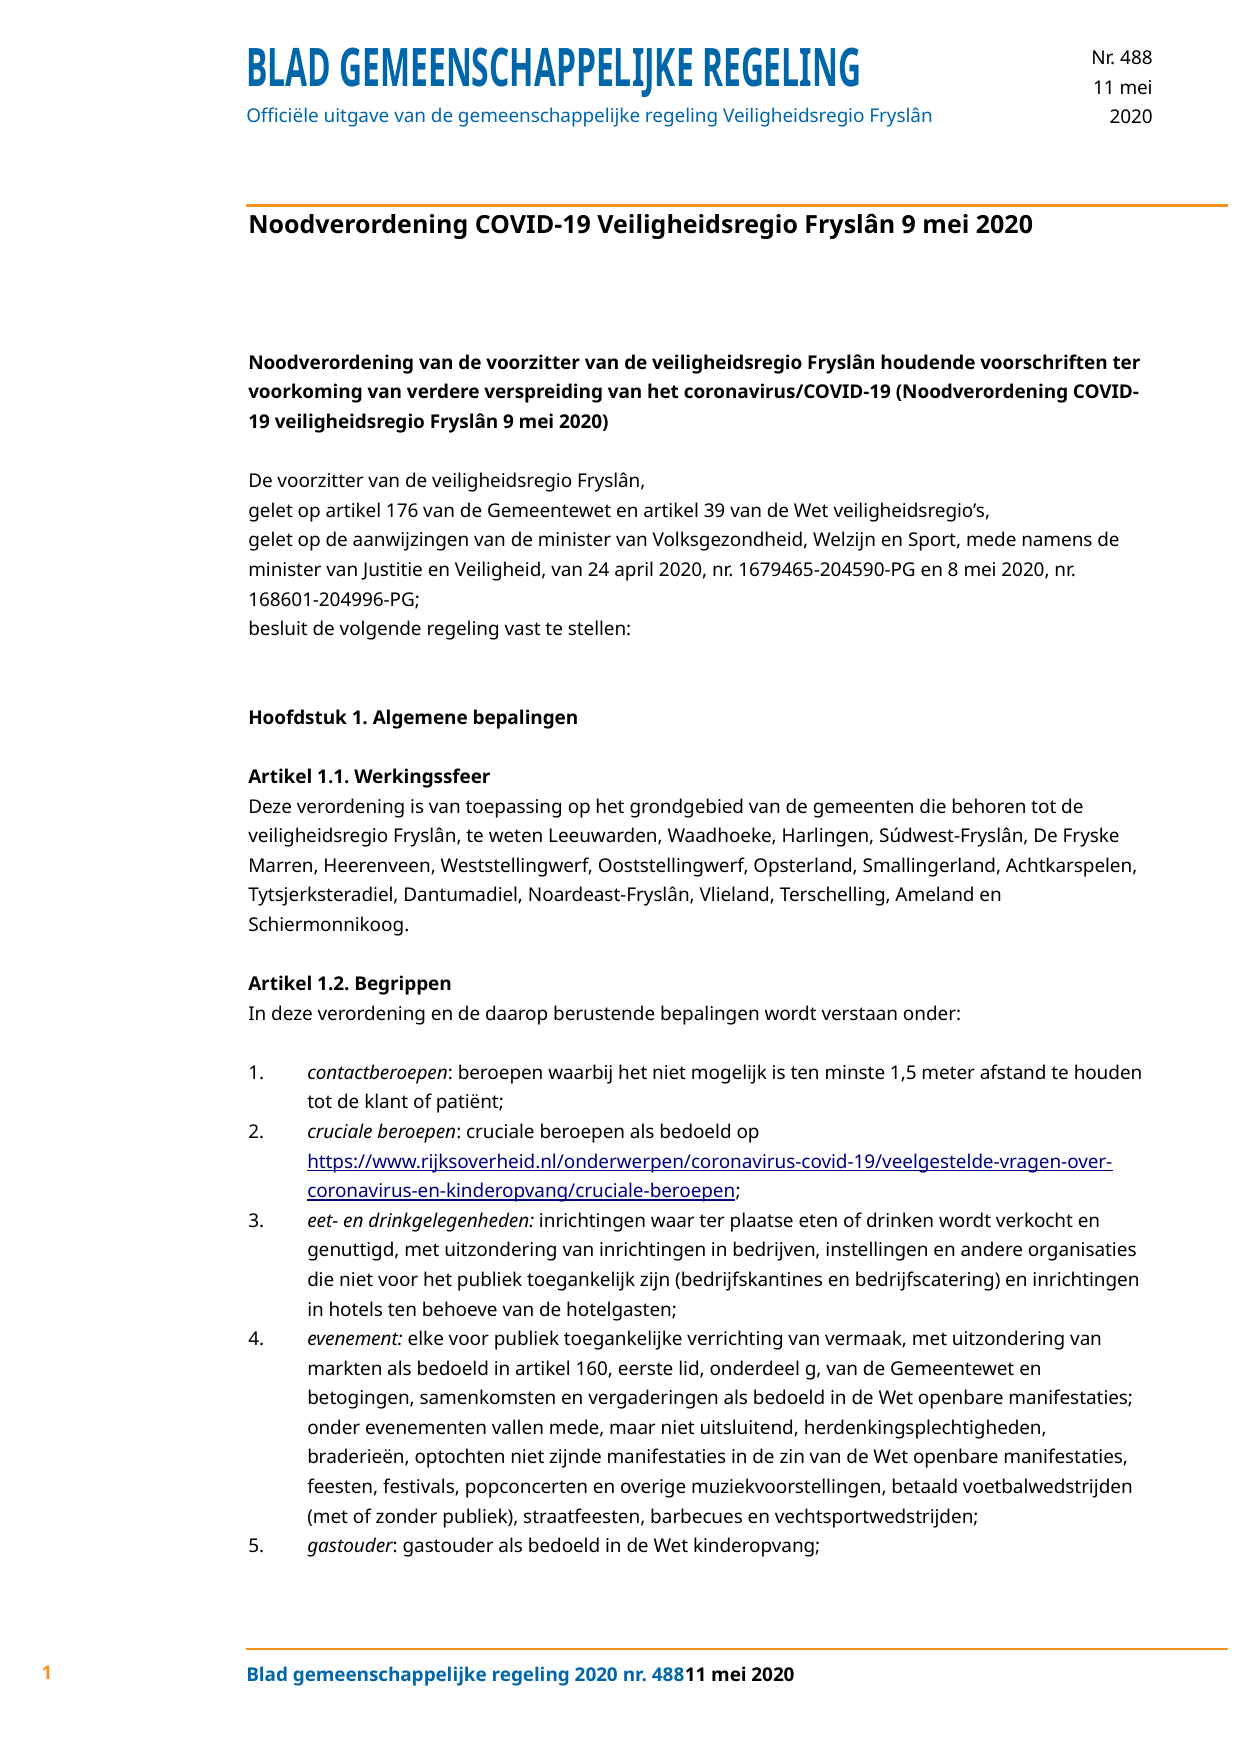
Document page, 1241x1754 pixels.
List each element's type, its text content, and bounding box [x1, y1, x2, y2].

text In deze verordening en de daarop berustende bepalingen wordt verstaan onder: [248, 1000, 1152, 1026]
text gelet op artikel 176 van de Gemeentewet en artikel 39 van de Wet veiligheidsregio’s, [248, 497, 1152, 523]
list eet- en drinkgelegenheden: inrichtingen waar ter plaatse eten of drinken wordt verkocht en genuttigd, met uitzondering van inrichtingen in bedrijven, instellingen en andere organisaties die niet voor het publiek toegankelijk zijn (bedrijfskantines en bedrijfscatering) en inrichtingen in hotels ten behoeve van de hotelgasten; [248, 1207, 1152, 1322]
text gelet op de aanwijzingen van de minister van Volksgezondheid, Welzijn en Sport, mede namens de minister van Justitie en Veiligheid, van 24 april 2020, nr. 1679465-204590-PG en 8 mei 2020, nr. 168601-204996-PG; [248, 527, 1152, 612]
text Deze verordening is van toepassing op het grondgebied van de gemeenten die behoren tot de veiligheidsregio Fryslân, te weten Leeuwarden, Waadhoeke, Harlingen, Súdwest-Fryslân, De Fryske Marren, Heerenveen, Weststellingwerf, Ooststellingwerf, Opsterland, Smallingerland, Achtkarspelen, Tytsjerksteradiel, Dantumadiel, Noardeast-Fryslân, Vlieland, Terschelling, Ameland en Schiermonnikoog. [248, 793, 1152, 937]
text Noodverordening van de voorzitter van de veiligheidsregio Fryslân houdende voorschriften ter voorkoming van verdere verspreiding van het coronavirus/COVID-19 (Noodverordening COVID-19 veiligheidsregio Fryslân 9 mei 2020) [248, 349, 1152, 434]
text Hoofdstuk 1. Algemene bepalingen [248, 704, 1152, 730]
text De voorzitter van de veiligheidsregio Fryslân, [248, 467, 1152, 493]
text Artikel 1.1. Werkingssfeer [248, 763, 1152, 789]
list contactberoepen: beroepen waarbij het niet mogelijk is ten minste 1,5 meter afstand te houden tot de klant of patiënt; [248, 1059, 1152, 1114]
picture [41, 47, 231, 172]
text besluit de volgende regeling vast te stellen: [248, 615, 1152, 641]
text Noodverordening COVID-19 Veiligheidsregio Fryslân 9 mei 2020 [248, 207, 1152, 241]
list evenement: elke voor publiek toegankelijke verrichting van vermaak, met uitzondering van markten als bedoeld in artikel 160, eerste lid, onderdeel g, van de Gemeentewet en betogingen, samenkomsten en vergaderingen als bedoeld in de Wet openbare manifestaties; onder evenementen vallen mede, maar niet uitsluitend, herdenkingsplechtigheden, braderieën, optochten niet zijnde manifestaties in de zin van de Wet openbare manifestaties, feesten, festivals, popconcerten en overige muziekvoorstellingen, betaald voetbalwedstrijden (met of zonder publiek), straatfeesten, barbecues en vechtsportwedstrijden; [248, 1325, 1152, 1529]
list cruciale beroepen: cruciale beroepen als bedoeld op https://www.rijksoverheid.nl/onderwerpen/coronavirus-covid-19/veelgestelde-vragen-over-coronavirus-en-kinderopvang/cruciale-beroepen; [248, 1118, 1152, 1203]
list gastouder: gastouder als bedoeld in de Wet kinderopvang; [248, 1532, 1152, 1558]
text Artikel 1.2. Begrippen [248, 970, 1152, 996]
